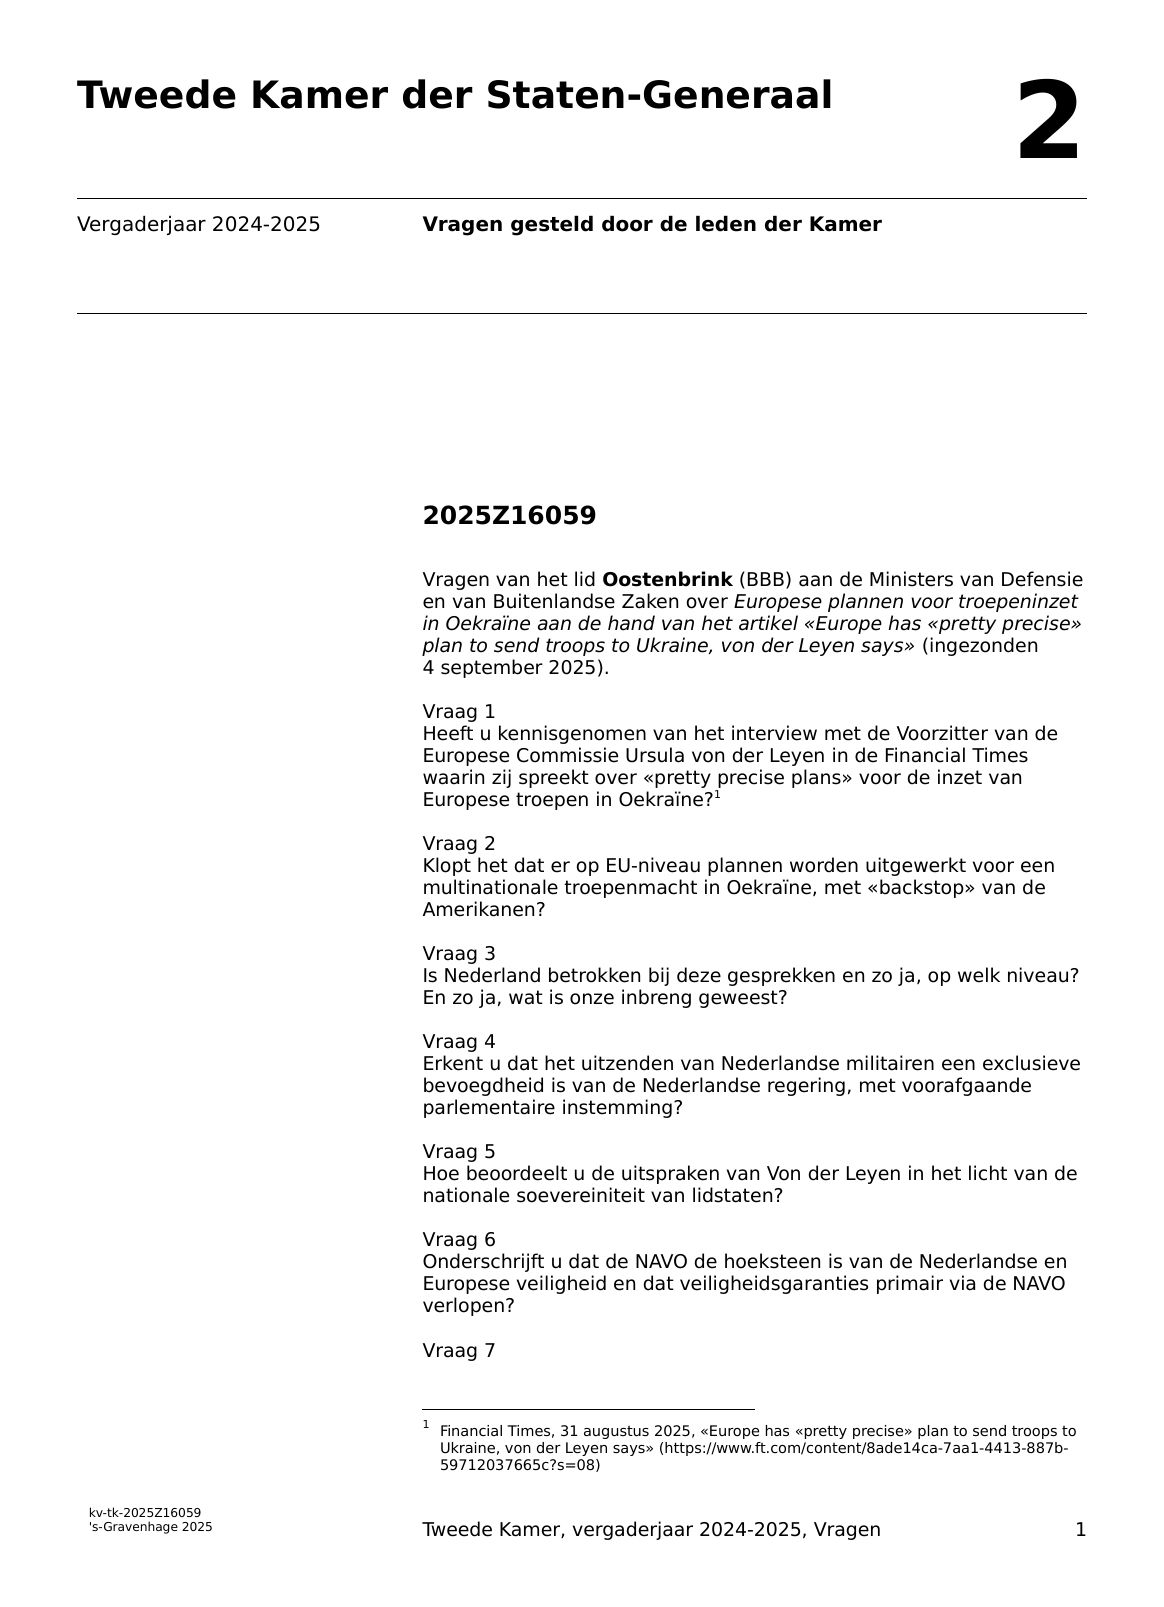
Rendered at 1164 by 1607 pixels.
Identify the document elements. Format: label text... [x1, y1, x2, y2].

text Vraag 6 [422, 1229, 1087, 1251]
text Heeft u kennisgenomen van het interview met de Voorzitter van de Europese Commissie Ursula von der Leyen in de Financial Times waarin zij spreekt over «pretty precise plans» voor de inzet van Europese troepen in Oekraïne? [422, 723, 1087, 811]
text 's-Gravenhage 2025 [88, 1520, 323, 1534]
text Vraag 7 [422, 1339, 1087, 1361]
table_header Tweede Kamer der Staten-Generaal [77, 59, 886, 198]
text Onderschrijft u dat de NAVO de hoeksteen is van de Nederlandse en Europese veiligheid en dat veiligheidsgaranties primair via de NAVO verlopen? [422, 1251, 1087, 1317]
text Erkent u dat het uitzenden van Nederlandse militairen een exclusieve bevoegdheid is van de Nederlandse regering, met voorafgaande parlementaire instemming? [422, 1053, 1087, 1119]
text Vraag 5 [422, 1141, 1087, 1163]
table_cell Vergaderjaar 2024-2025 [77, 199, 422, 313]
text kv-tk-2025Z16059 [88, 1506, 323, 1520]
text Klopt het dat er op EU-niveau plannen worden uitgewerkt voor een multinationale troepenmacht in Oekraïne, met «backstop» van de Amerikanen? [422, 855, 1087, 921]
text Financial Times, 31 augustus 2025, «Europe has «pretty precise» plan to send troops to Ukraine, von der Leyen says» (https://www.ft.com/content/8ade14ca-7aa1-4413-887b-59712037665c?s=08) [422, 1418, 1087, 1474]
text Is Nederland betrokken bij deze gesprekken en zo ja, op welk niveau? En zo ja, wat is onze inbreng geweest? [422, 965, 1087, 1009]
table_cell Vragen gesteld door de leden der Kamer [422, 199, 1087, 313]
text 2025Z16059 [422, 501, 1087, 531]
text Vraag 4 [422, 1031, 1087, 1053]
table_header 2 [886, 59, 1087, 198]
text Vraag 2 [422, 833, 1087, 855]
text Vraag 3 [422, 943, 1087, 965]
text Hoe beoordeelt u de uitspraken van Von der Leyen in het licht van de nationale soevereiniteit van lidstaten? [422, 1163, 1087, 1207]
text Vraag 1 [422, 701, 1087, 723]
text Vragen van het lid Oostenbrink (BBB) aan de Ministers van Defensie en van Buitenlandse Zaken over Europese plannen voor troepeninzet in Oekraïne aan de hand van het artikel «Europe has «pretty precise» plan to send troops to Ukraine, von der Leyen says» (ingezonden 4 september 2025). [422, 569, 1087, 679]
